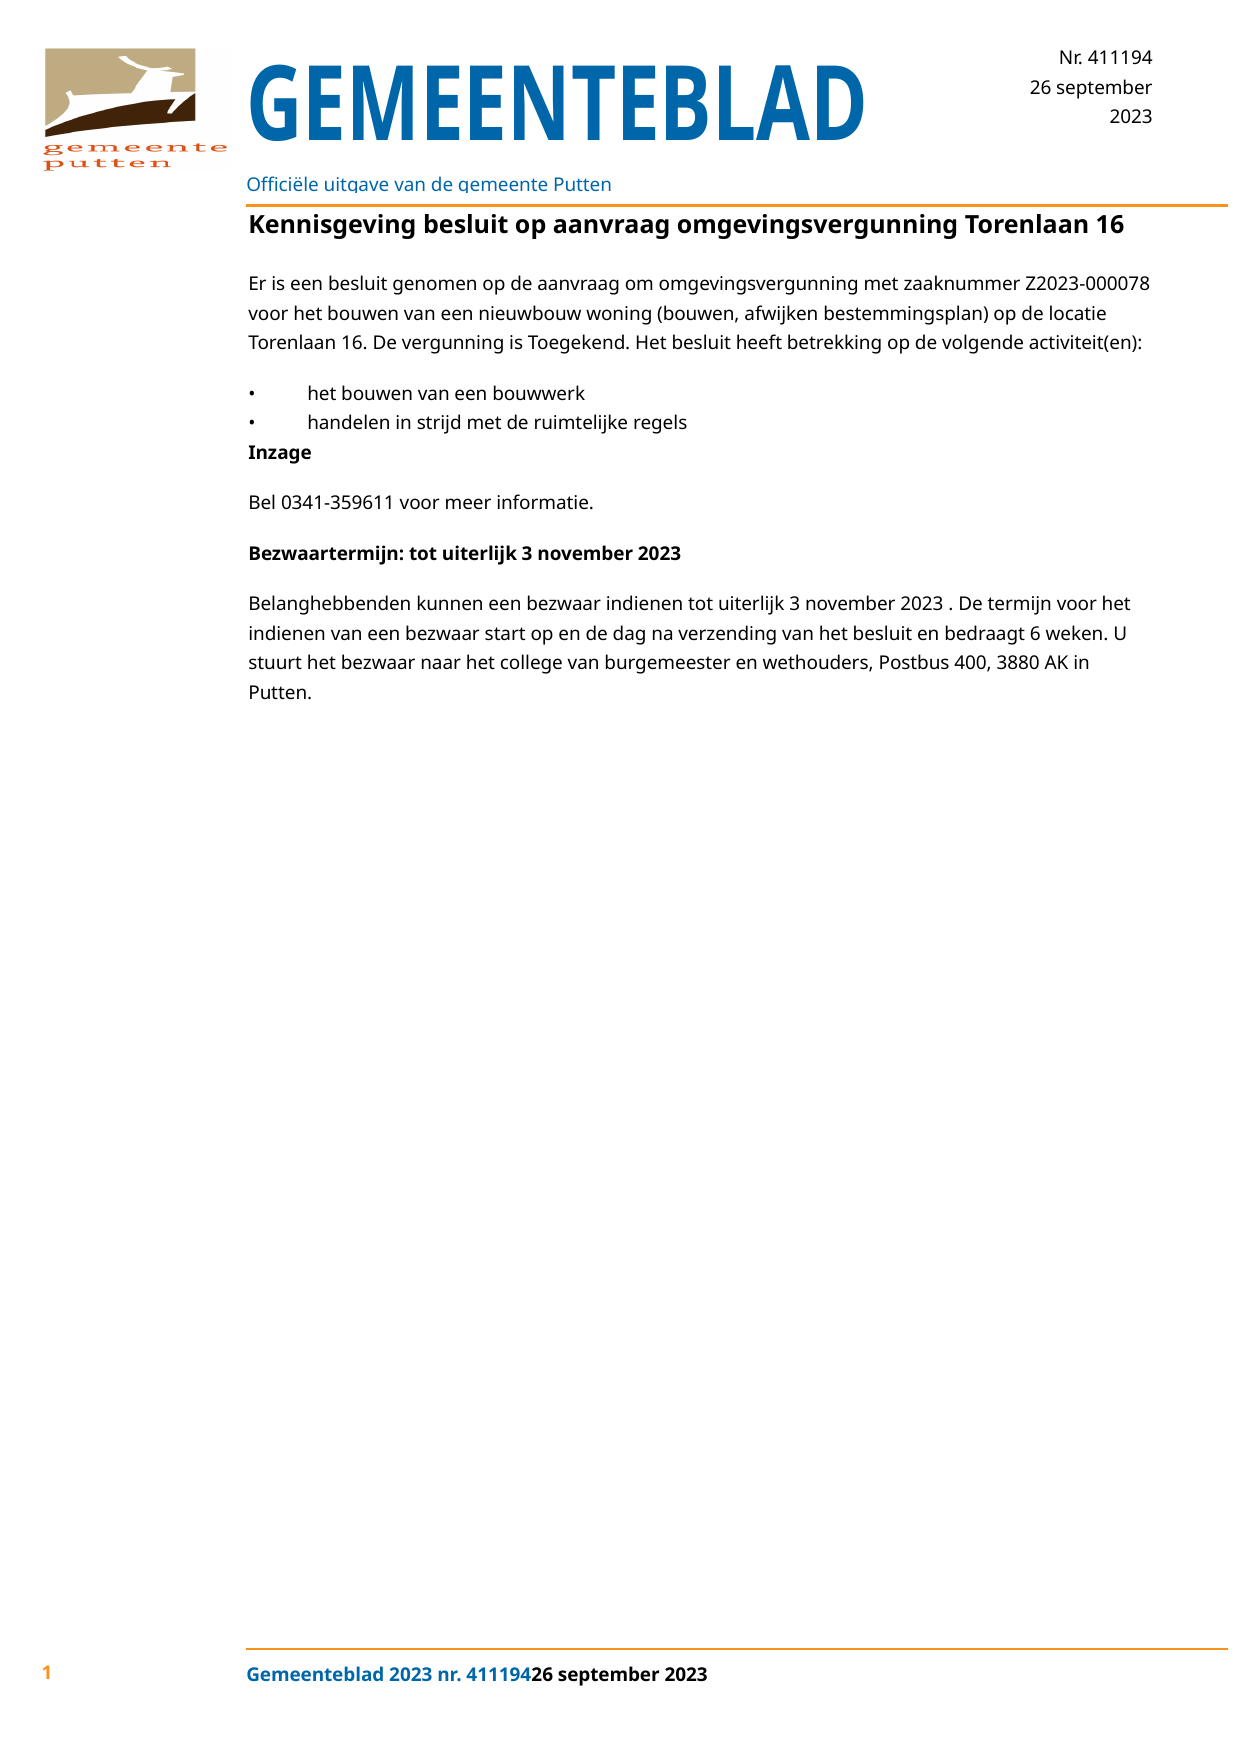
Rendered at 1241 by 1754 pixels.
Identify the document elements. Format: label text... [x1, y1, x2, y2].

text Kennisgeving besluit op aanvraag omgevingsvergunning Torenlaan 16 [248, 207, 1152, 241]
list het bouwen van een bouwwerk [248, 380, 1152, 406]
text Bezwaartermijn: tot uiterlijk 3 november 2023 [248, 540, 1152, 566]
text Er is een besluit genomen op de aanvraag om omgevingsvergunning met zaaknummer Z2023-000078 voor het bouwen van een nieuwbouw woning (bouwen, afwijken bestemmingsplan) op de locatie Torenlaan 16. De vergunning is Toegekend. Het besluit heeft betrekking op de volgende activiteit(en): [248, 270, 1152, 355]
text Belanghebbenden kunnen een bezwaar indienen tot uiterlijk 3 november 2023 . De termijn voor het indienen van een bezwaar start op en de dag na verzending van het besluit en bedraagt 6 weken. U stuurt het bezwaar naar het college van burgemeester en wethouders, Postbus 400, 3880 AK in Putten. [248, 590, 1152, 705]
list handelen in strijd met de ruimtelijke regels [248, 409, 1152, 435]
picture [41, 47, 231, 172]
text Bel 0341-359611 voor meer informatie. [248, 489, 1152, 515]
text Inzage [248, 439, 1152, 465]
